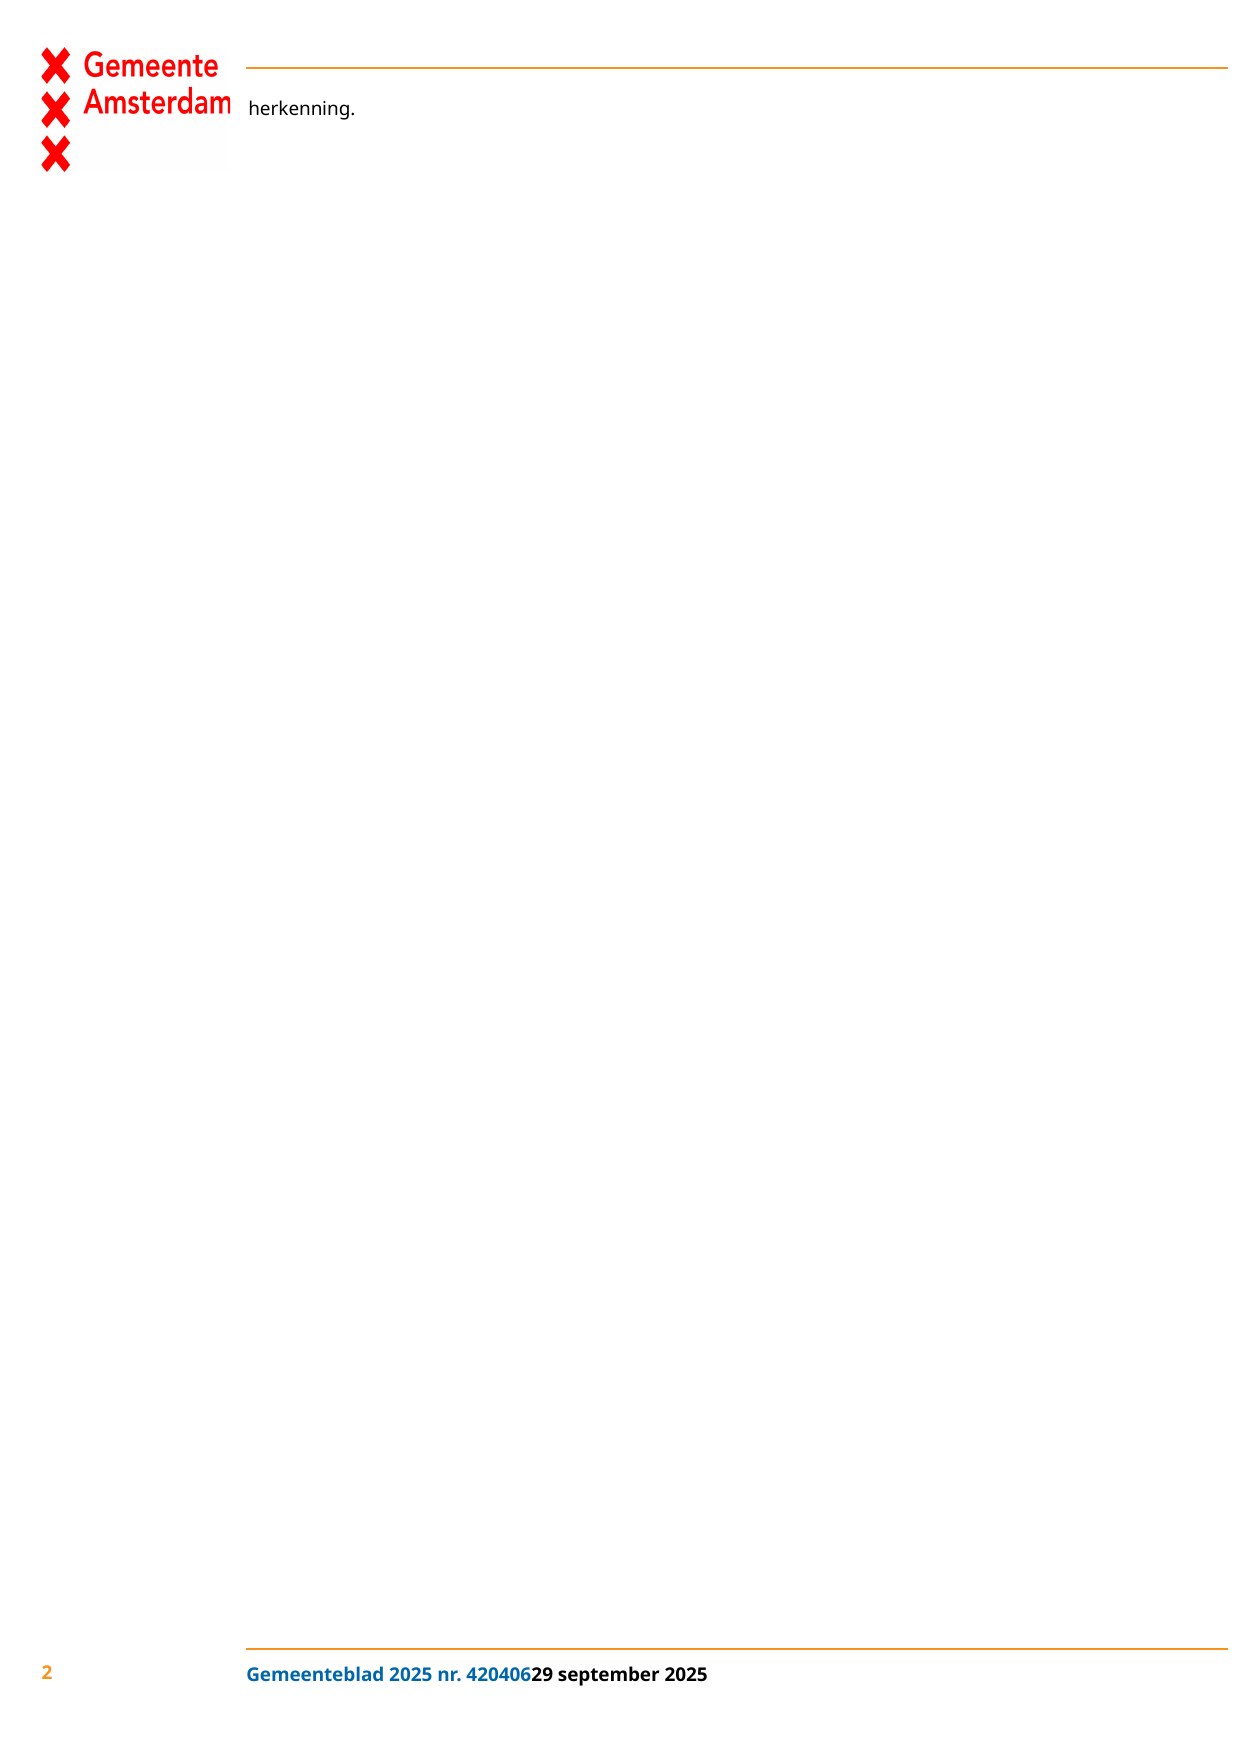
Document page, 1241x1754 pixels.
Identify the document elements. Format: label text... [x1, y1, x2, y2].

picture [41, 47, 231, 172]
text herkenning. [248, 95, 1152, 121]
